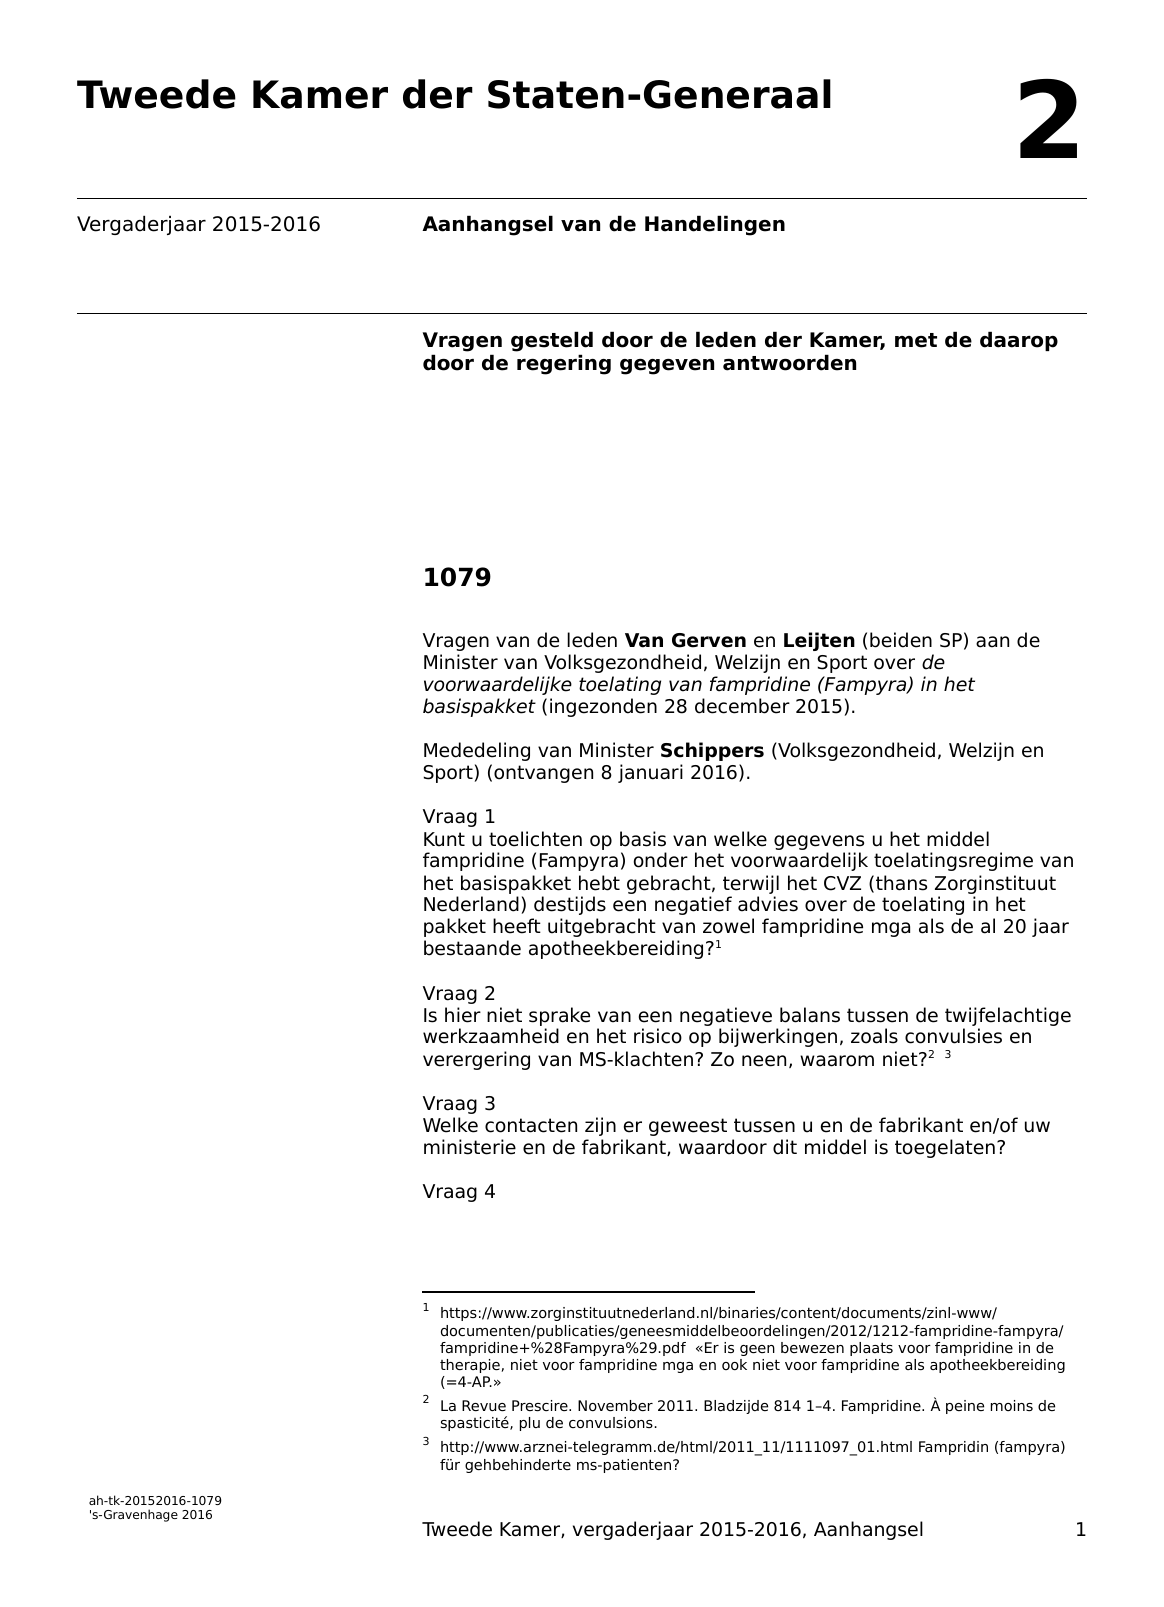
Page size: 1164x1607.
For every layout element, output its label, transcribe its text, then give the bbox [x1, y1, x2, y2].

text Vraag 4 [422, 1181, 1087, 1203]
text Welke contacten zijn er geweest tussen u en de fabrikant en/of uw ministerie en de fabrikant, waardoor dit middel is toegelaten? [422, 1114, 1087, 1158]
text Kunt u toelichten op basis van welke gegevens u het middel fampridine (Fampyra) onder het voorwaardelijk toelatingsregime van het basispakket hebt gebracht, terwijl het CVZ (thans Zorginstituut Nederland) destijds een negatief advies over de toelating in het pakket heeft uitgebracht van zowel fampridine mga als de al 20 jaar bestaande apotheekbereiding? [422, 828, 1087, 960]
table_cell [77, 314, 422, 375]
text Vragen van de leden Van Gerven en Leijten (beiden SP) aan de Minister van Volksgezondheid, Welzijn en Sport over de voorwaardelijke toelating van fampridine (Fampyra) in het basispakket (ingezonden 28 december 2015). [422, 630, 1087, 718]
table_cell Vragen gesteld door de leden der Kamer, met de daarop door de regering gegeven antwoorden [422, 314, 1087, 375]
text Vraag 1 [422, 806, 1087, 828]
text http://www.arznei-telegramm.de/html/2011_11/1111097_01.html Fampridin (fampyra) für gehbehinderte ms-patienten? [422, 1435, 1087, 1474]
text Vraag 2 [422, 982, 1087, 1004]
text Vraag 3 [422, 1093, 1087, 1114]
table_cell Vergaderjaar 2015-2016 [77, 199, 422, 313]
text Mededeling van Minister Schippers (Volksgezondheid, Welzijn en Sport) (ontvangen 8 januari 2016). [422, 740, 1087, 784]
text Is hier niet sprake van een negatieve balans tussen de twijfelachtige werkzaamheid en het risico op bijwerkingen, zoals convulsies en verergering van MS-klachten? Zo neen, waarom niet? [422, 1004, 1087, 1070]
text 1079 [422, 563, 1087, 592]
text La Revue Prescire. November 2011. Bladzijde 814 1–4. Fampridine. À peine moins de spasticité, plu de convulsions. [422, 1393, 1087, 1432]
text ah-tk-20152016-1079 [88, 1494, 323, 1508]
table_header 2 [886, 59, 1087, 198]
table_cell Aanhangsel van de Handelingen [422, 199, 1087, 313]
table_header Tweede Kamer der Staten-Generaal [77, 59, 886, 198]
text https://www.zorginstituutnederland.nl/binaries/content/documents/zinl-www/documenten/publicaties/geneesmiddelbeoordelingen/2012/1212-fampridine-fampyra/fampridine+%28Fampyra%29.pdf «Er is geen bewezen plaats voor fampridine in de therapie, niet voor fampridine mga en ook niet voor fampridine als apotheekbereiding (=4-AP.» [422, 1301, 1087, 1391]
text 's-Gravenhage 2016 [88, 1508, 323, 1522]
